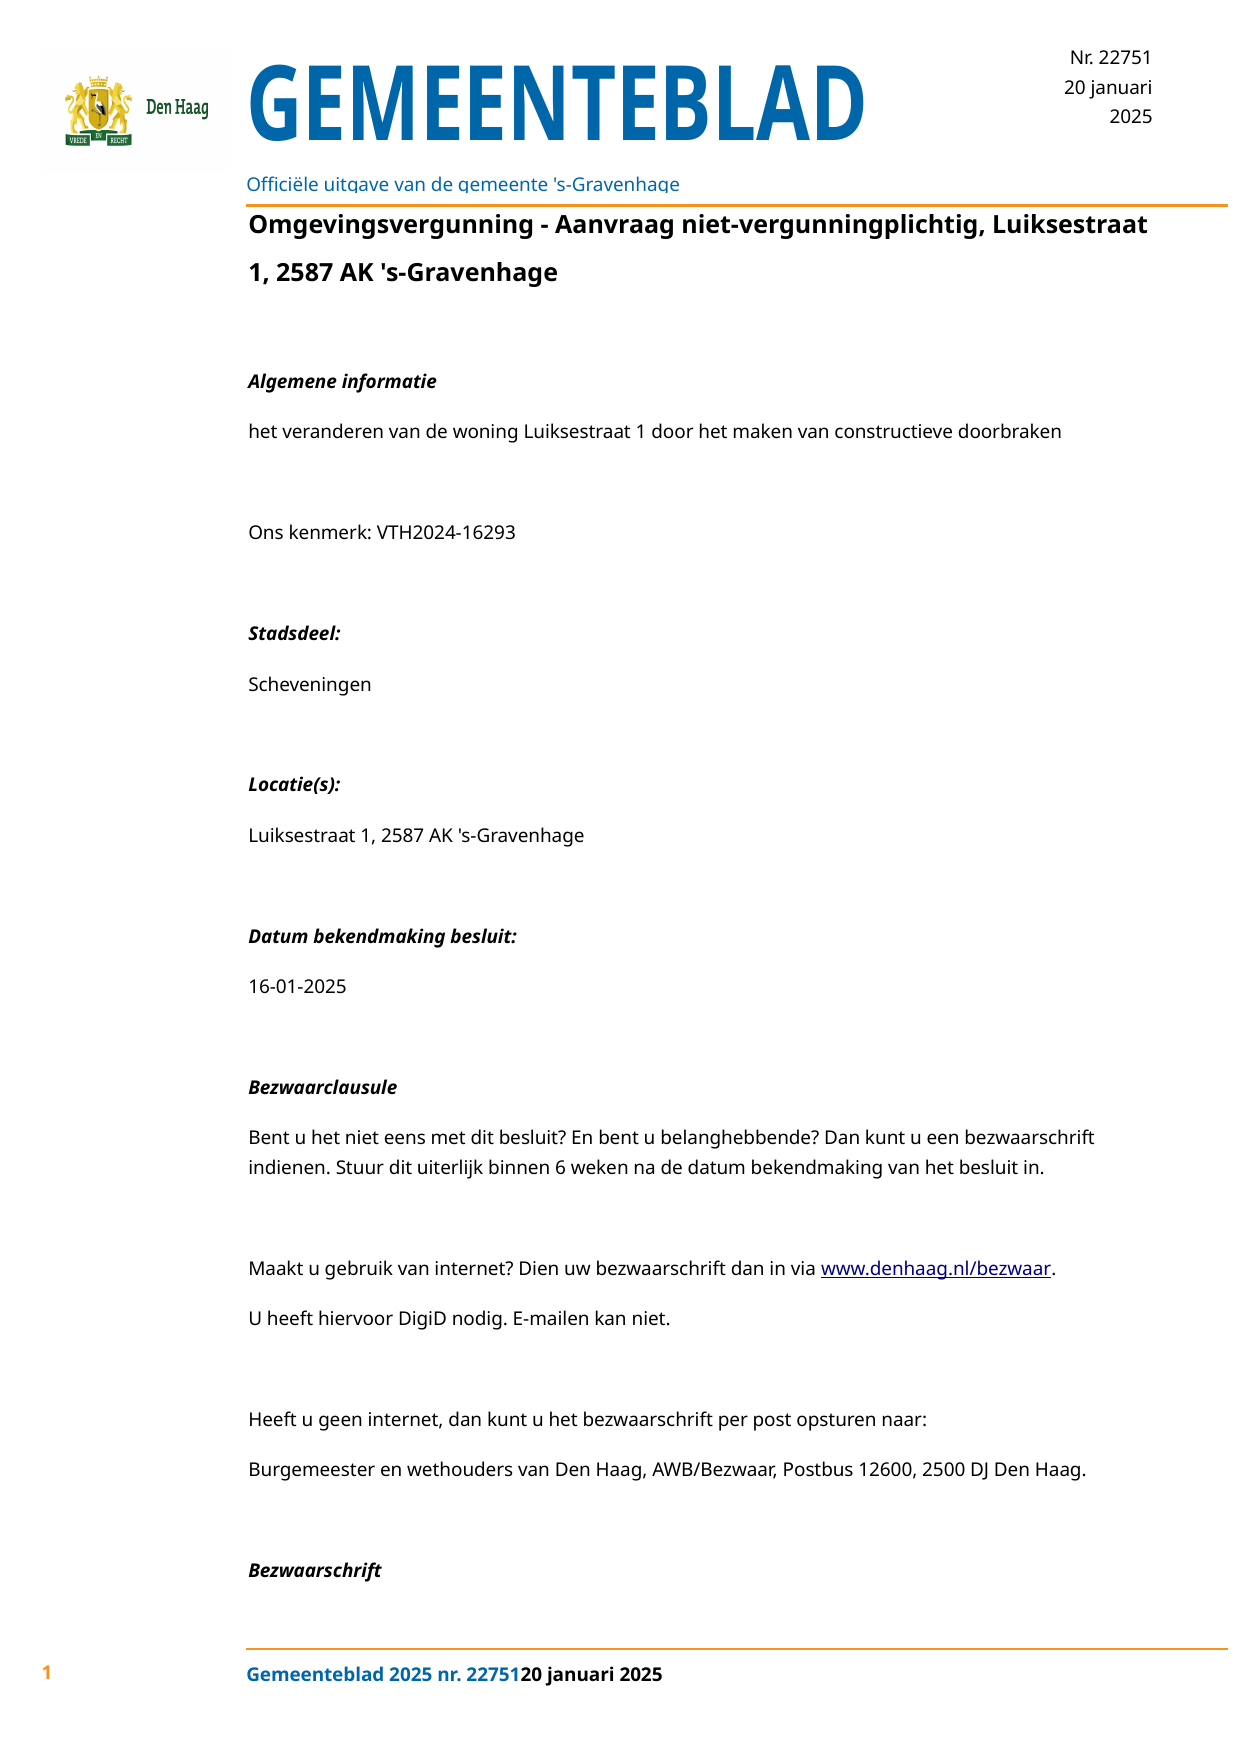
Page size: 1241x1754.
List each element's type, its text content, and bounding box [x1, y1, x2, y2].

text Locatie(s): [248, 772, 1152, 797]
text het veranderen van de woning Luiksestraat 1 door het maken van constructieve doorbraken [248, 419, 1152, 444]
text U heeft hiervoor DigiD nodig. E-mailen kan niet. [248, 1305, 1152, 1331]
text Scheveningen [248, 671, 1152, 697]
text Algemene informatie [248, 368, 1152, 394]
text Stadsdeel: [248, 620, 1152, 646]
text Bent u het niet eens met dit besluit? En bent u belanghebbende? Dan kunt u een bezwaarschrift indienen. Stuur dit uiterlijk binnen 6 weken na de datum bekendmaking van het besluit in. [248, 1124, 1152, 1180]
text 16-01-2025 [248, 973, 1152, 999]
text Burgemeester en wethouders van Den Haag, AWB/Bezwaar, Postbus 12600, 2500 DJ Den Haag. [248, 1457, 1152, 1482]
text Bezwaarschrift [248, 1557, 1152, 1583]
text Datum bekendmaking besluit: [248, 923, 1152, 949]
text Luiksestraat 1, 2587 AK 's-Gravenhage [248, 822, 1152, 848]
text Omgevingsvergunning - Aanvraag niet-vergunningplichtig, Luiksestraat 1, 2587 AK 's-Gravenhage [248, 207, 1152, 288]
text Ons kenmerk: VTH2024-16293 [248, 519, 1152, 545]
text Maakt u gebruik van internet? Dien uw bezwaarschrift dan in via www.denhaag.nl/bezwaar. [248, 1255, 1152, 1281]
picture [41, 47, 231, 172]
text Bezwaarclausule [248, 1074, 1152, 1100]
text Heeft u geen internet, dan kunt u het bezwaarschrift per post opsturen naar: [248, 1406, 1152, 1432]
